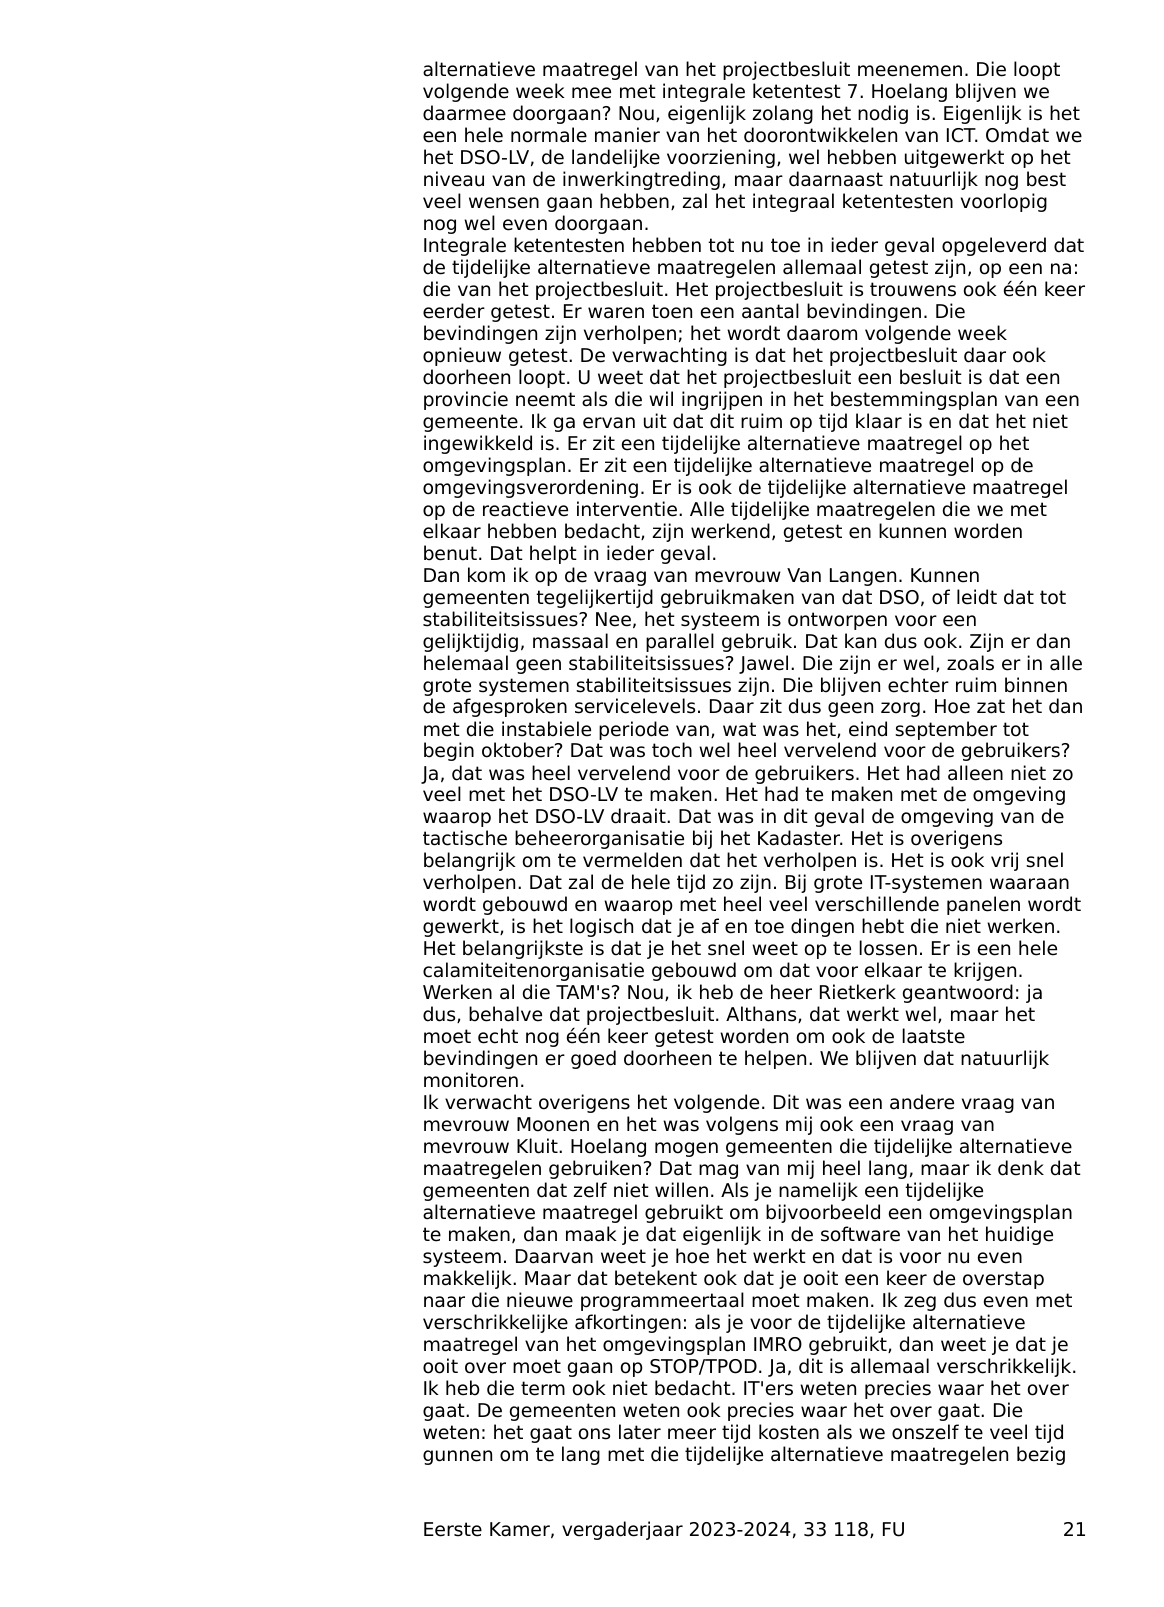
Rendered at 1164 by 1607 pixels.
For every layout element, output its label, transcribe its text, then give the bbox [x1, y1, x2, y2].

text Werken al die TAM's? Nou, ik heb de heer Rietkerk geantwoord: ja dus, behalve dat projectbesluit. Althans, dat werkt wel, maar het moet echt nog één keer getest worden om ook de laatste bevindingen er goed doorheen te helpen. We blijven dat natuurlijk monitoren. [422, 982, 1087, 1092]
text alternatieve maatregel van het projectbesluit meenemen. Die loopt volgende week mee met integrale ketentest 7. Hoelang blijven we daarmee doorgaan? Nou, eigenlijk zolang het nodig is. Eigenlijk is het een hele normale manier van het doorontwikkelen van ICT. Omdat we het DSO-LV, de landelijke voorziening, wel hebben uitgewerkt op het niveau van de inwerkingtreding, maar daarnaast natuurlijk nog best veel wensen gaan hebben, zal het integraal ketentesten voorlopig nog wel even doorgaan. [422, 59, 1087, 235]
text Dan kom ik op de vraag van mevrouw Van Langen. Kunnen gemeenten tegelijkertijd gebruikmaken van dat DSO, of leidt dat tot stabiliteitsissues? Nee, het systeem is ontworpen voor een gelijktijdig, massaal en parallel gebruik. Dat kan dus ook. Zijn er dan helemaal geen stabiliteitsissues? Jawel. Die zijn er wel, zoals er in alle grote systemen stabiliteitsissues zijn. Die blijven echter ruim binnen de afgesproken servicelevels. Daar zit dus geen zorg. Hoe zat het dan met die instabiele periode van, wat was het, eind september tot begin oktober? Dat was toch wel heel vervelend voor de gebruikers? Ja, dat was heel vervelend voor de gebruikers. Het had alleen niet zo veel met het DSO-LV te maken. Het had te maken met de omgeving waarop het DSO-LV draait. Dat was in dit geval de omgeving van de tactische beheerorganisatie bij het Kadaster. Het is overigens belangrijk om te vermelden dat het verholpen is. Het is ook vrij snel verholpen. Dat zal de hele tijd zo zijn. Bij grote IT-systemen waaraan wordt gebouwd en waarop met heel veel verschillende panelen wordt gewerkt, is het logisch dat je af en toe dingen hebt die niet werken. Het belangrijkste is dat je het snel weet op te lossen. Er is een hele calamiteitenorganisatie gebouwd om dat voor elkaar te krijgen. [422, 564, 1087, 982]
text Integrale ketentesten hebben tot nu toe in ieder geval opgeleverd dat de tijdelijke alternatieve maatregelen allemaal getest zijn, op een na: die van het projectbesluit. Het projectbesluit is trouwens ook één keer eerder getest. Er waren toen een aantal bevindingen. Die bevindingen zijn verholpen; het wordt daarom volgende week opnieuw getest. De verwachting is dat het projectbesluit daar ook doorheen loopt. U weet dat het projectbesluit een besluit is dat een provincie neemt als die wil ingrijpen in het bestemmingsplan van een gemeente. Ik ga ervan uit dat dit ruim op tijd klaar is en dat het niet ingewikkeld is. Er zit een tijdelijke alternatieve maatregel op het omgevingsplan. Er zit een tijdelijke alternatieve maatregel op de omgevingsverordening. Er is ook de tijdelijke alternatieve maatregel op de reactieve interventie. Alle tijdelijke maatregelen die we met elkaar hebben bedacht, zijn werkend, getest en kunnen worden benut. Dat helpt in ieder geval. [422, 235, 1087, 564]
text Ik verwacht overigens het volgende. Dit was een andere vraag van mevrouw Moonen en het was volgens mij ook een vraag van mevrouw Kluit. Hoelang mogen gemeenten die tijdelijke alternatieve maatregelen gebruiken? Dat mag van mij heel lang, maar ik denk dat gemeenten dat zelf niet willen. Als je namelijk een tijdelijke alternatieve maatregel gebruikt om bijvoorbeeld een omgevingsplan te maken, dan maak je dat eigenlijk in de software van het huidige systeem. Daarvan weet je hoe het werkt en dat is voor nu even makkelijk. Maar dat betekent ook dat je ooit een keer de overstap naar die nieuwe programmeertaal moet maken. Ik zeg dus even met verschrikkelijke afkortingen: als je voor de tijdelijke alternatieve maatregel van het omgevingsplan IMRO gebruikt, dan weet je dat je ooit over moet gaan op STOP/TPOD. Ja, dit is allemaal verschrikkelijk. Ik heb die term ook niet bedacht. IT'ers weten precies waar het over gaat. De gemeenten weten ook precies waar het over gaat. Die weten: het gaat ons later meer tijd kosten als we onszelf te veel tijd gunnen om te lang met die tijdelijke alternatieve maatregelen bezig [422, 1092, 1087, 1466]
